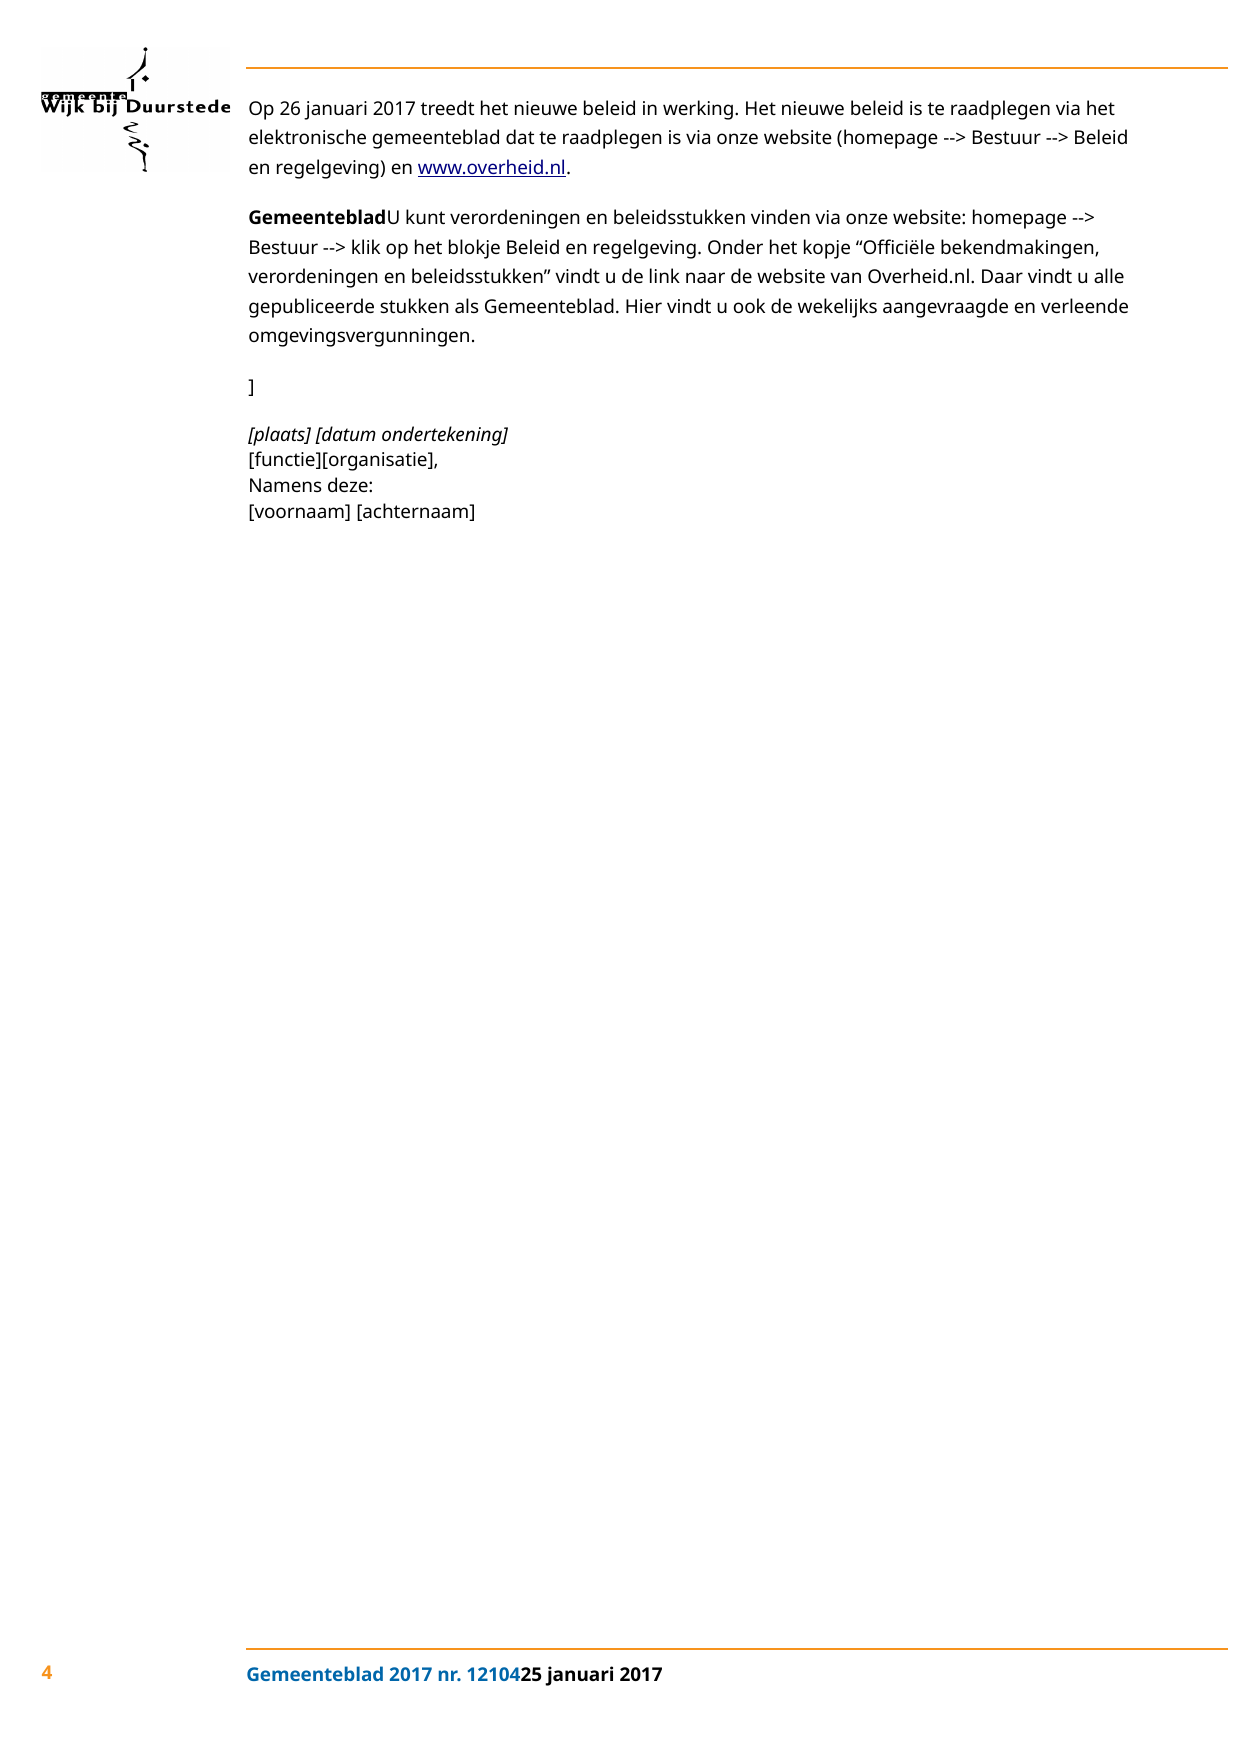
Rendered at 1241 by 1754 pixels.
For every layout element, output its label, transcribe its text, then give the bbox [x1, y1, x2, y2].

text [plaats] [datum ondertekening] [248, 421, 1152, 447]
text Namens deze: [248, 472, 1152, 498]
text Op 26 januari 2017 treedt het nieuwe beleid in werking. Het nieuwe beleid is te raadplegen via het elektronische gemeenteblad dat te raadplegen is via onze website (homepage --> Bestuur --> Beleid en regelgeving) en www.overheid.nl. [248, 95, 1152, 180]
picture [41, 47, 231, 172]
text [functie][organisatie], [248, 447, 1152, 472]
text GemeentebladU kunt verordeningen en beleidsstukken vinden via onze website: homepage --> Bestuur --> klik op het blokje Beleid en regelgeving. Onder het kopje “Officiële bekendmakingen, verordeningen en beleidsstukken” vindt u de link naar de website van Overheid.nl. Daar vindt u alle gepubliceerde stukken als Gemeenteblad. Hier vindt u ook de wekelijks aangevraagde en verleende omgevingsvergunningen. [248, 204, 1152, 348]
text [voornaam] [achternaam] [248, 498, 1152, 524]
text ] [248, 373, 1152, 399]
